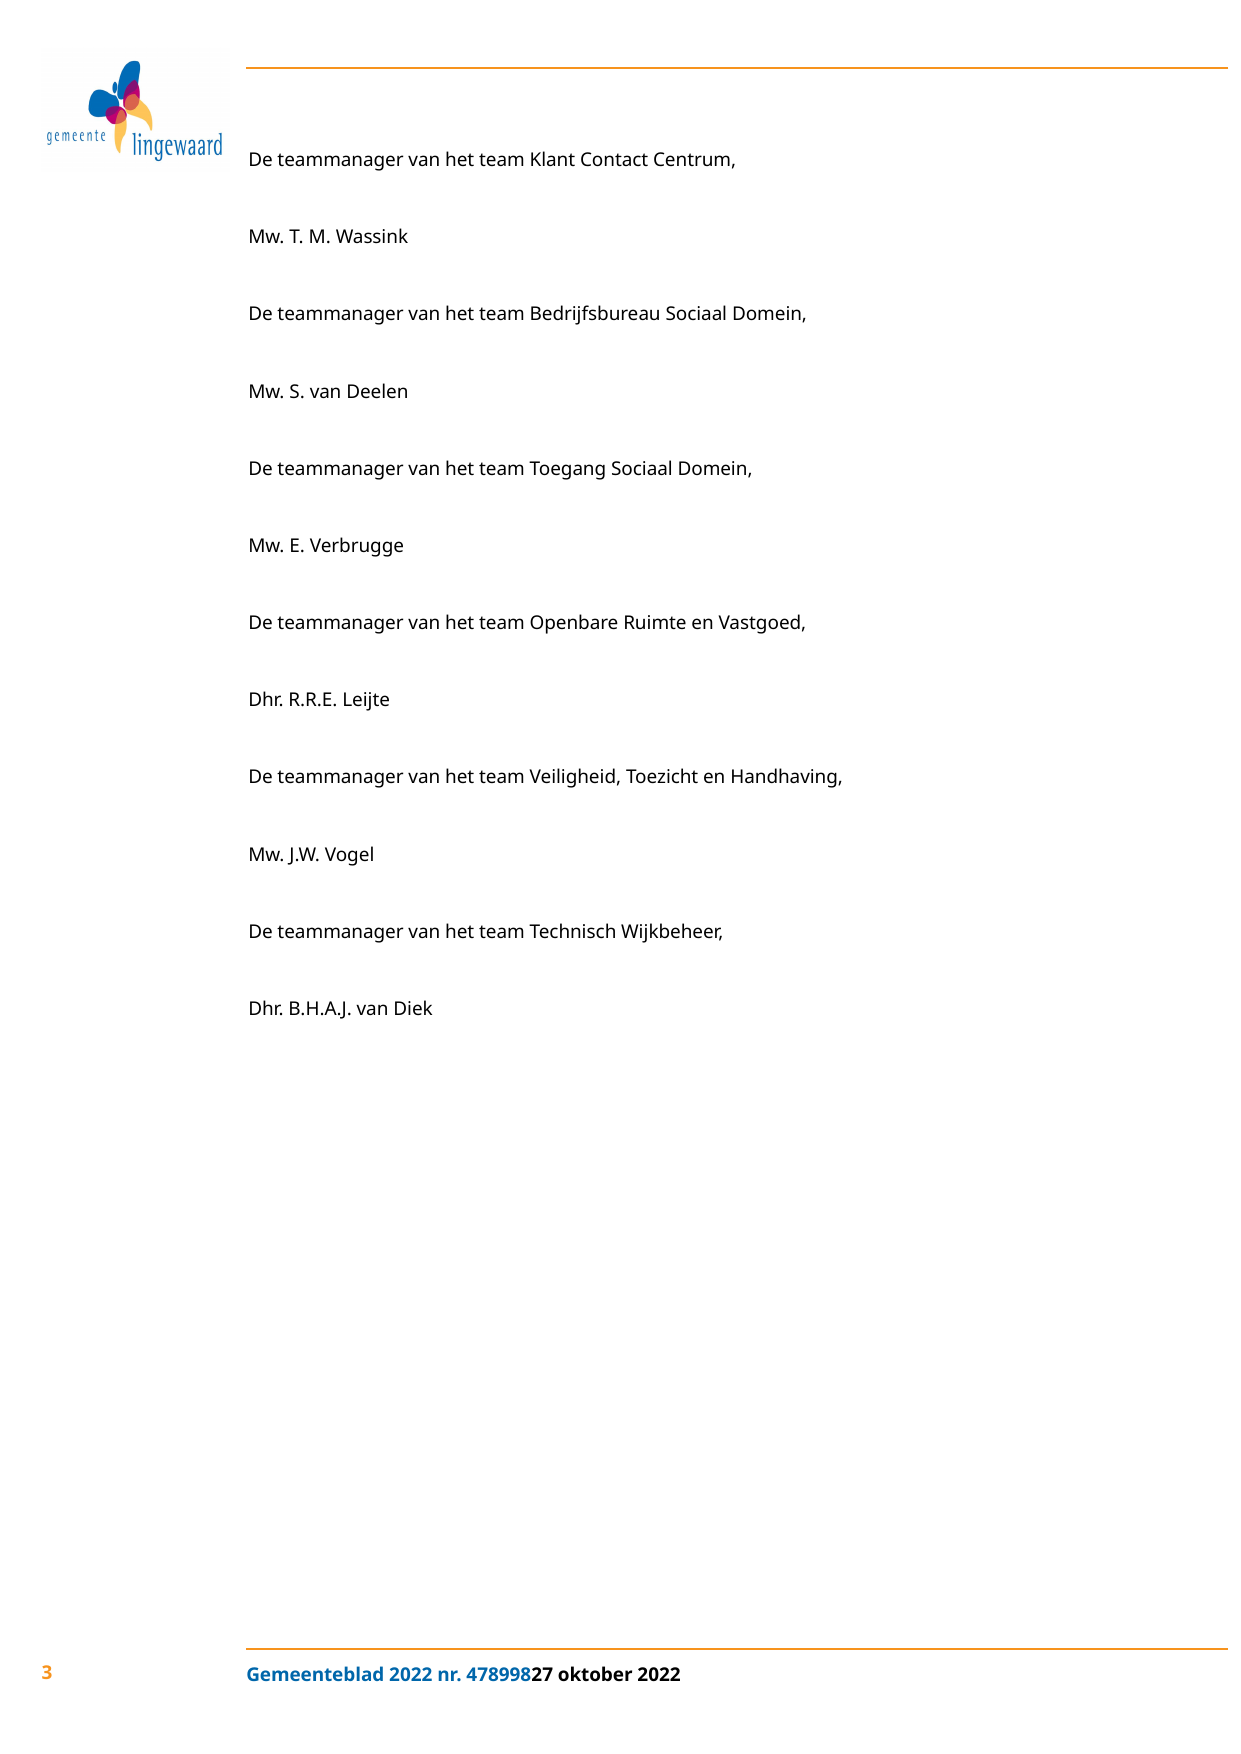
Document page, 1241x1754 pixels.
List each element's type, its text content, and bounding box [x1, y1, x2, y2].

picture [41, 47, 231, 172]
text Dhr. B.H.A.J. van Diek [248, 995, 1152, 1021]
text Mw. T. M. Wassink [248, 223, 1152, 249]
text De teammanager van het team Toegang Sociaal Domein, [248, 455, 1152, 481]
text Mw. E. Verbrugge [248, 532, 1152, 558]
text De teammanager van het team Klant Contact Centrum, [248, 146, 1152, 172]
text De teammanager van het team Veiligheid, Toezicht en Handhaving, [248, 764, 1152, 789]
text Dhr. R.R.E. Leijte [248, 687, 1152, 712]
text De teammanager van het team Openbare Ruimte en Vastgoed, [248, 609, 1152, 635]
text Mw. J.W. Vogel [248, 841, 1152, 867]
text Mw. S. van Deelen [248, 378, 1152, 403]
text De teammanager van het team Bedrijfsbureau Sociaal Domein, [248, 301, 1152, 326]
text De teammanager van het team Technisch Wijkbeheer, [248, 918, 1152, 944]
